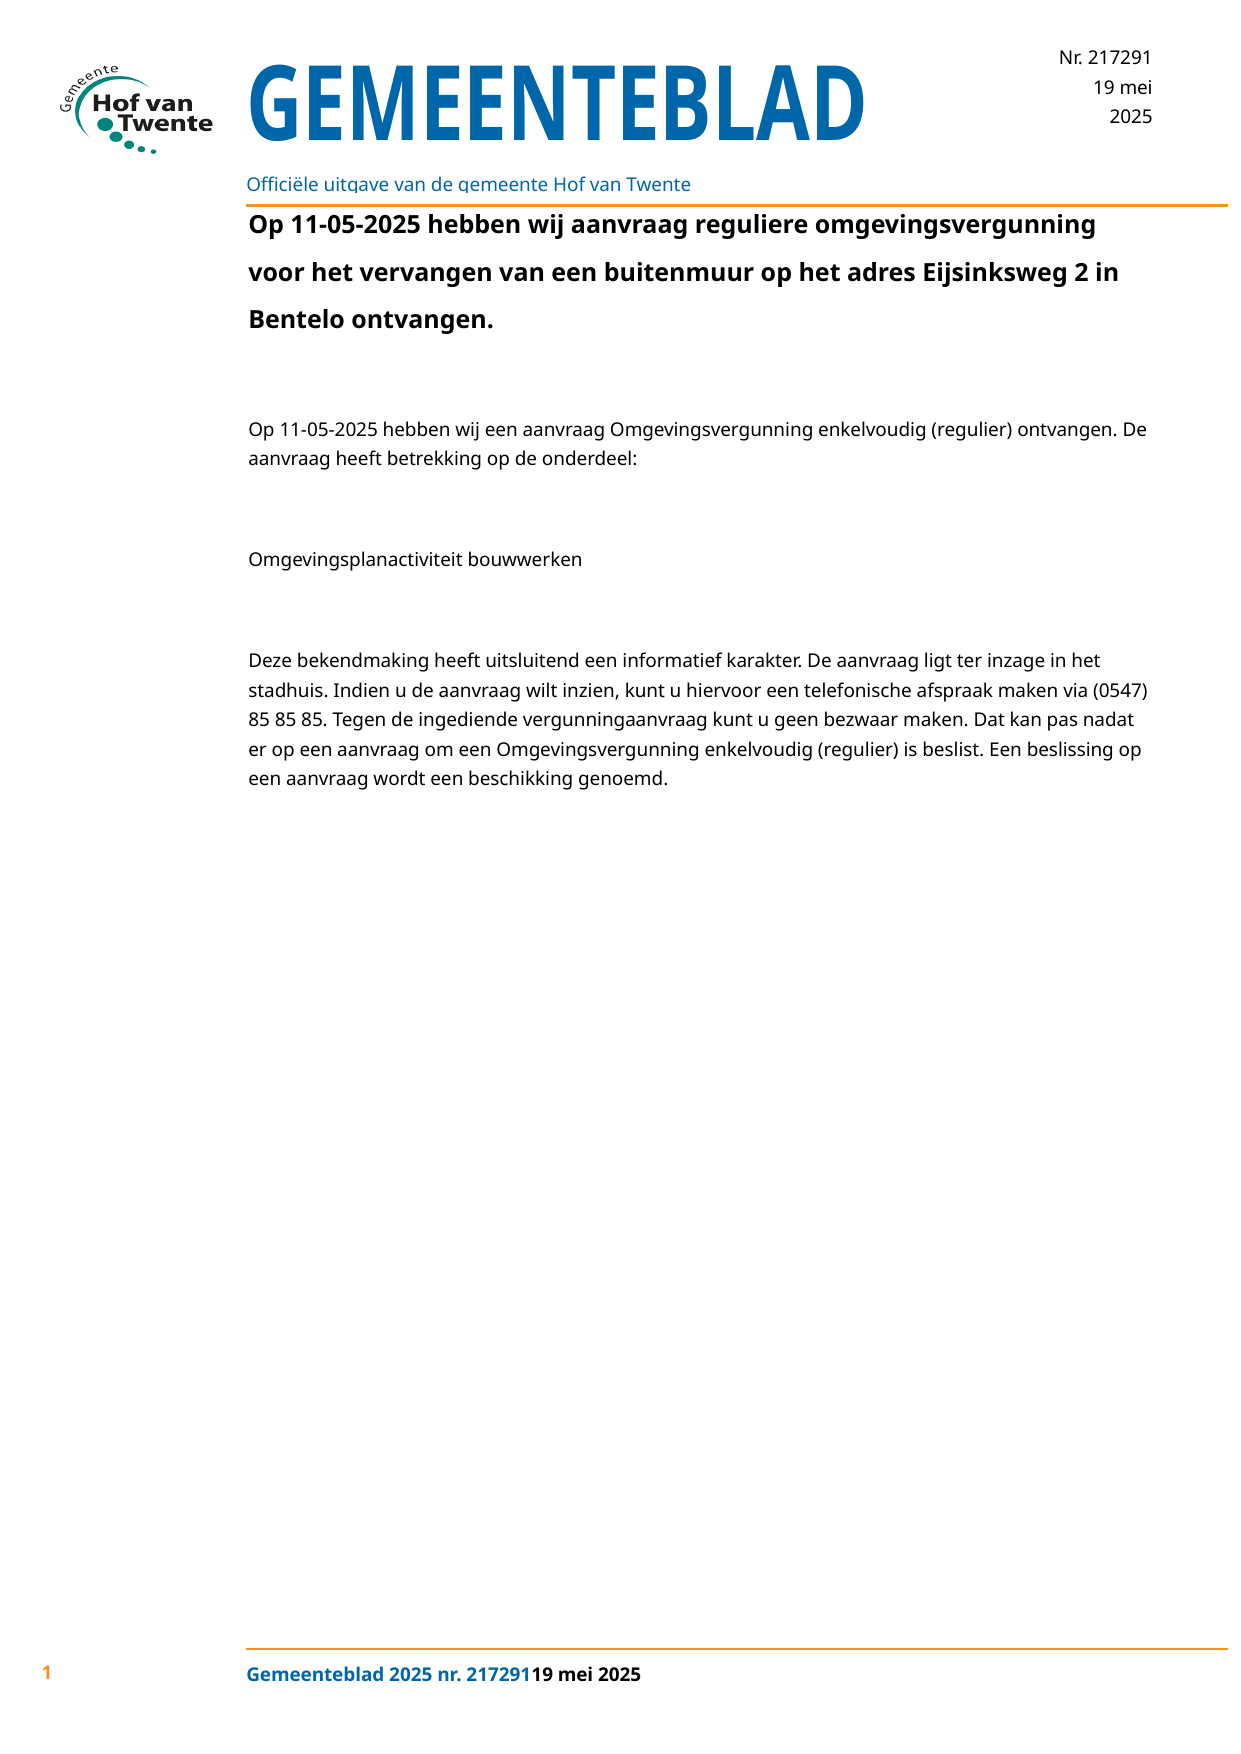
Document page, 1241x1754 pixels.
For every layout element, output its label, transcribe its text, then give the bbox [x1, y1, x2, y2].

picture [41, 47, 231, 172]
text Deze bekendmaking heeft uitsluitend een informatief karakter. De aanvraag ligt ter inzage in het stadhuis. Indien u de aanvraag wilt inzien, kunt u hiervoor een telefonische afspraak maken via (0547) 85 85 85. Tegen de ingediende vergunningaanvraag kunt u geen bezwaar maken. Dat kan pas nadat er op een aanvraag om een Omgevingsvergunning enkelvoudig (regulier) is beslist. Een beslissing op een aanvraag wordt een beschikking genoemd. [248, 647, 1152, 791]
text Omgevingsplanactiviteit bouwwerken [248, 546, 1152, 572]
text Op 11-05-2025 hebben wij aanvraag reguliere omgevingsvergunning voor het vervangen van een buitenmuur op het adres Eijsinksweg 2 in Bentelo ontvangen. [248, 207, 1152, 336]
text Op 11-05-2025 hebben wij een aanvraag Omgevingsvergunning enkelvoudig (regulier) ontvangen. De aanvraag heeft betrekking op de onderdeel: [248, 416, 1152, 471]
